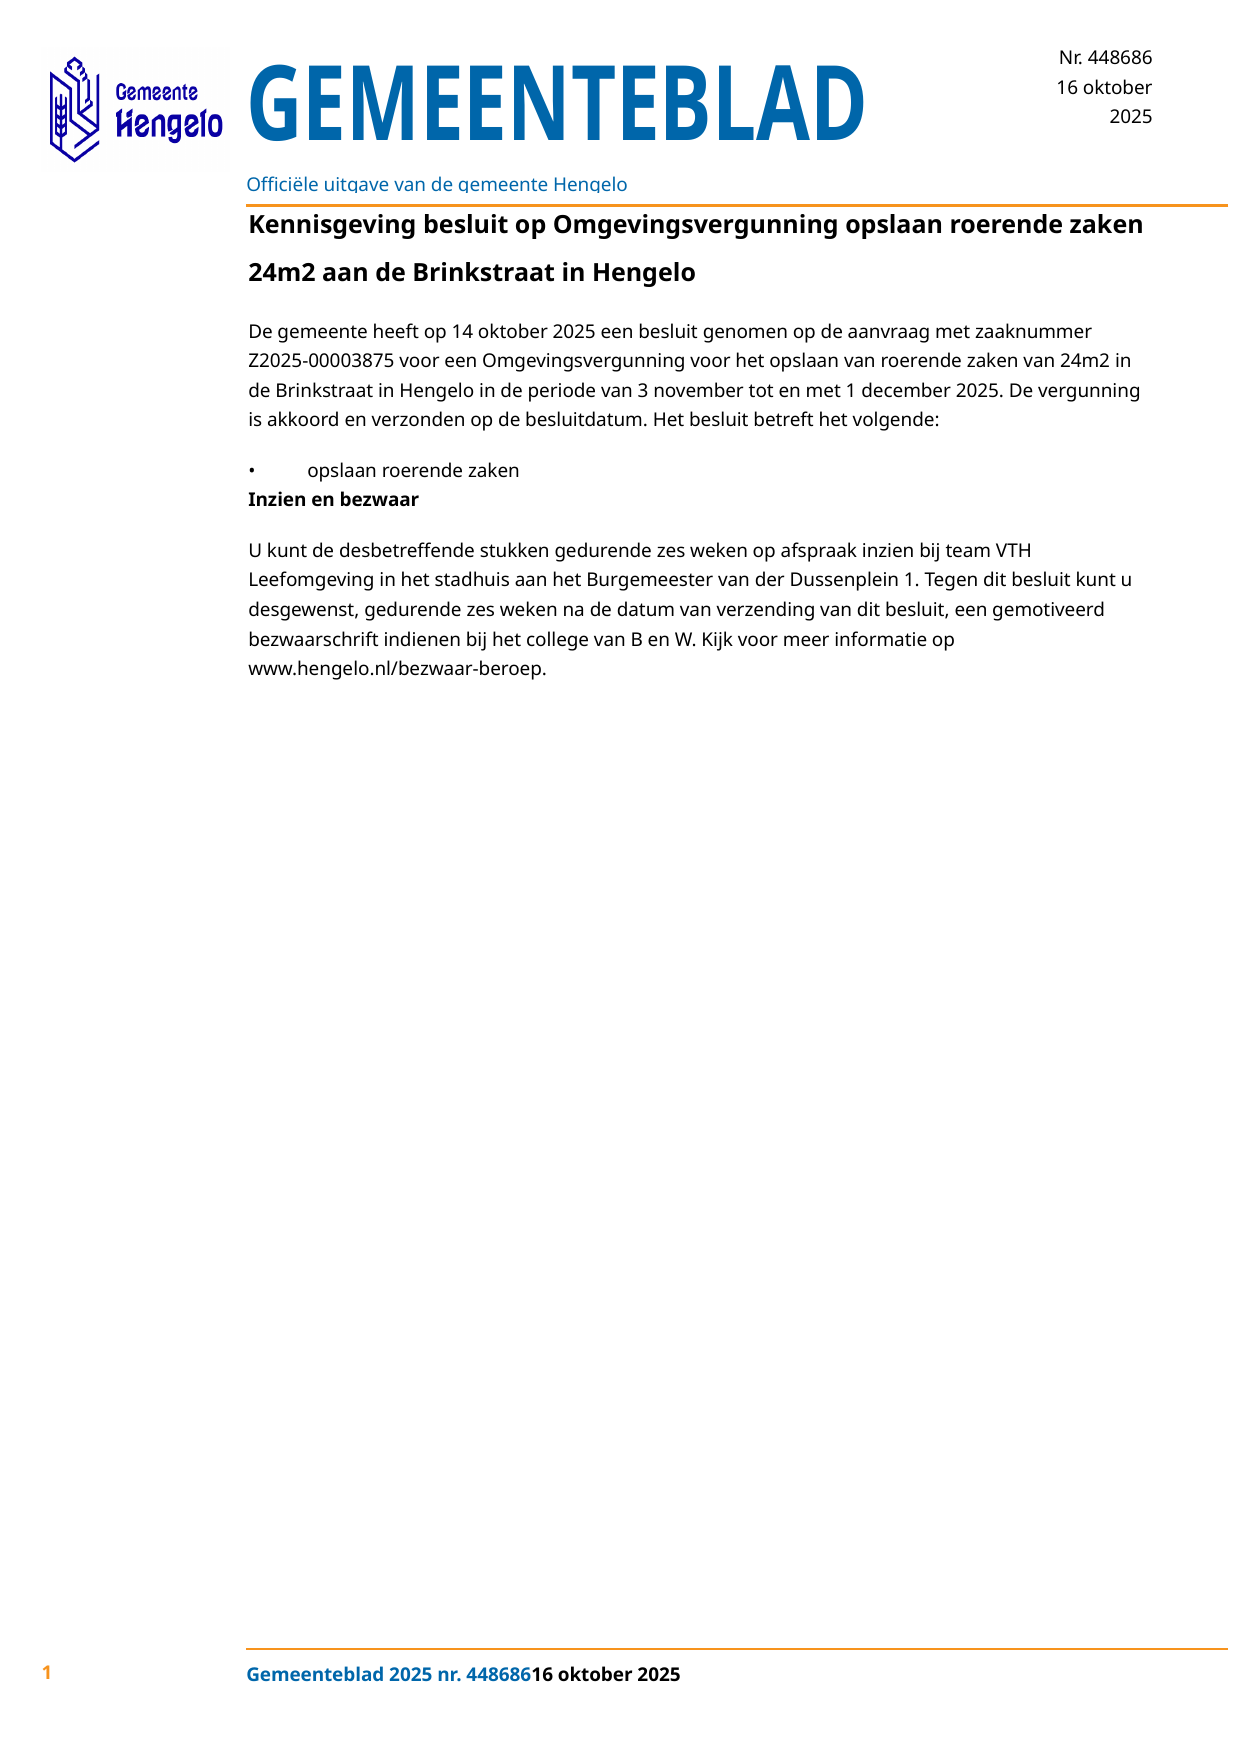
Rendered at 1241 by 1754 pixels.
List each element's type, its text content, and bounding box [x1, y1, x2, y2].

picture [41, 47, 231, 172]
text U kunt de desbetreffende stukken gedurende zes weken op afspraak inzien bij team VTH Leefomgeving in het stadhuis aan het Burgemeester van der Dussenplein 1. Tegen dit besluit kunt u desgewenst, gedurende zes weken na de datum van verzending van dit besluit, een gemotiveerd bezwaarschrift indienen bij het college van B en W. Kijk voor meer informatie op www.hengelo.nl/bezwaar-beroep. [248, 537, 1152, 681]
list opslaan roerende zaken [248, 457, 1152, 483]
text Inzien en bezwaar [248, 487, 1152, 512]
text De gemeente heeft op 14 oktober 2025 een besluit genomen op de aanvraag met zaaknummer Z2025-00003875 voor een Omgevingsvergunning voor het opslaan van roerende zaken van 24m2 in de Brinkstraat in Hengelo in de periode van 3 november tot en met 1 december 2025. De vergunning is akkoord en verzonden op de besluitdatum. Het besluit betreft het volgende: [248, 318, 1152, 432]
text Kennisgeving besluit op Omgevingsvergunning opslaan roerende zaken 24m2 aan de Brinkstraat in Hengelo [248, 207, 1152, 288]
